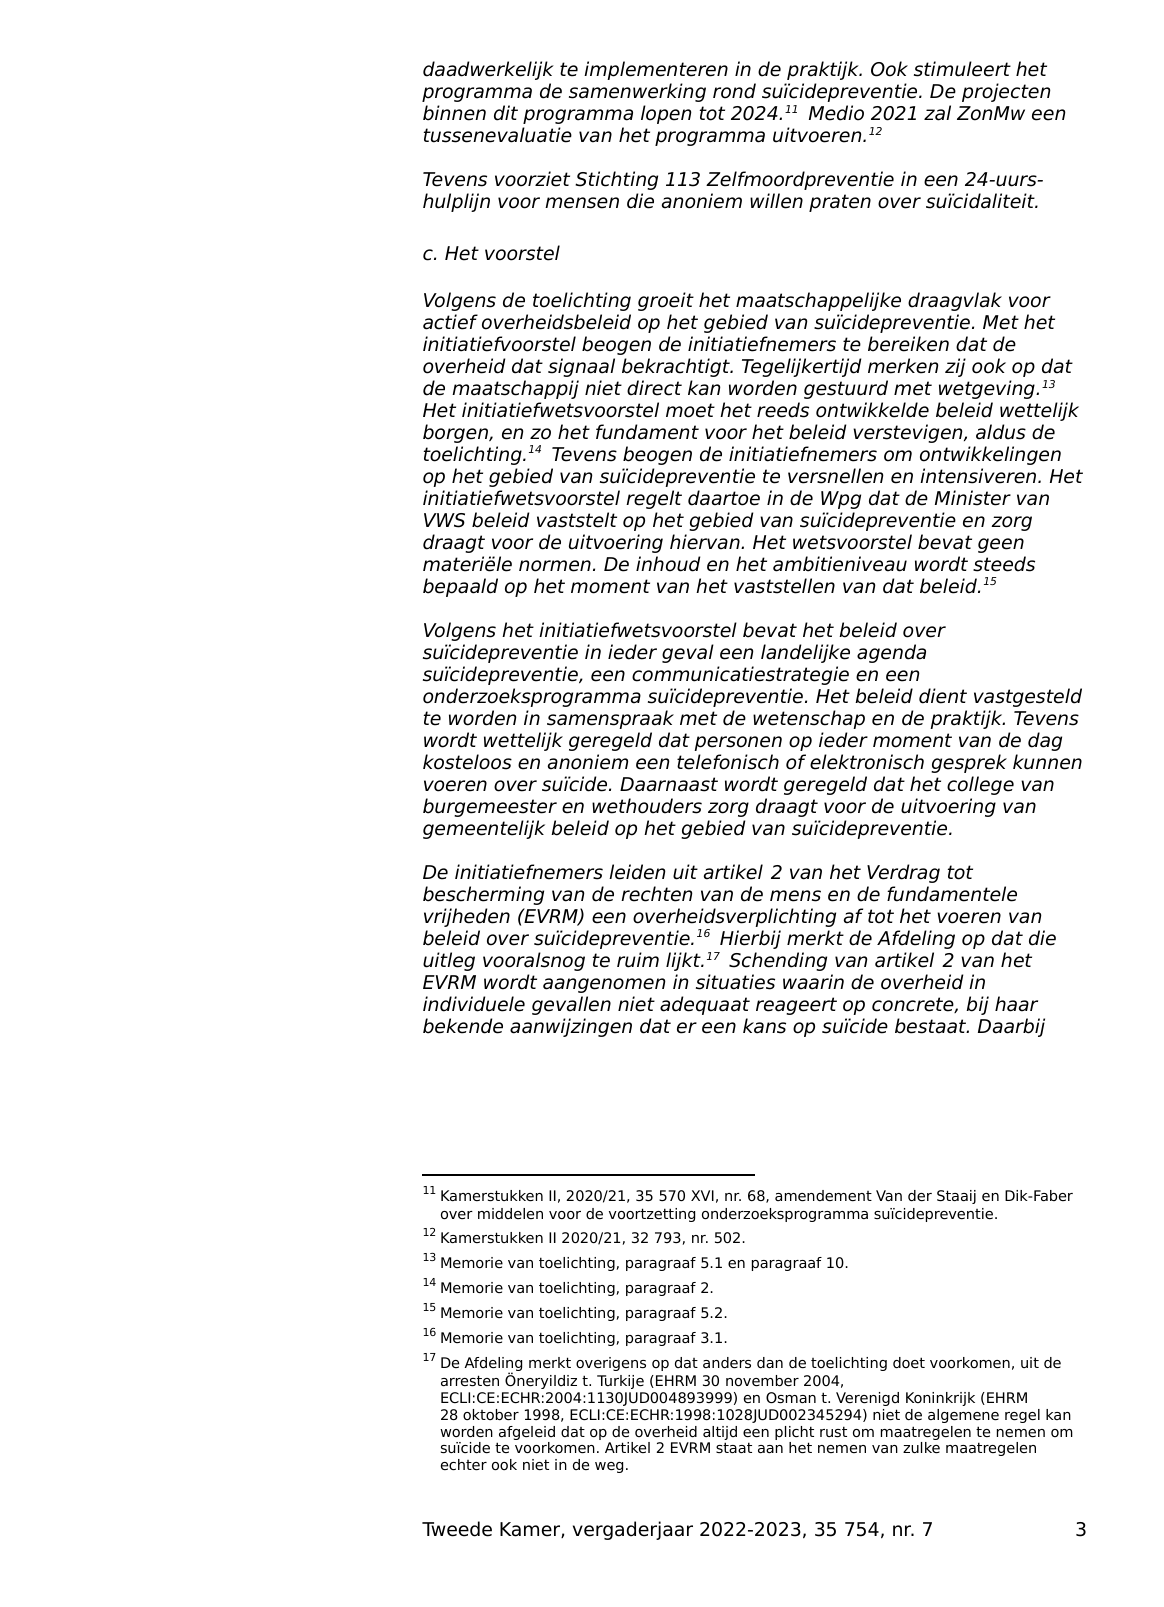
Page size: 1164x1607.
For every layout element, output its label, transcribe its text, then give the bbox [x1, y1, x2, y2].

text Memorie van toelichting, paragraaf 5.1 en paragraaf 10. [422, 1251, 1087, 1273]
text Volgens de toelichting groeit het maatschappelijke draagvlak voor actief overheidsbeleid op het gebied van suïcidepreventie. Met het initiatiefvoorstel beogen de initiatiefnemers te bereiken dat de overheid dat signaal bekrachtigt. Tegelijkertijd merken zij ook op dat de maatschappij niet direct kan worden gestuurd met wetgeving. Het initiatiefwetsvoorstel moet het reeds ontwikkelde beleid wettelijk borgen, en zo het fundament voor het beleid verstevigen, aldus de toelichting. Tevens beogen de initiatiefnemers om ontwikkelingen op het gebied van suïcidepreventie te versnellen en intensiveren. Het initiatiefwetsvoorstel regelt daartoe in de Wpg dat de Minister van VWS beleid vaststelt op het gebied van suïcidepreventie en zorg draagt voor de uitvoering hiervan. Het wetsvoorstel bevat geen materiële normen. De inhoud en het ambitieniveau wordt steeds bepaald op het moment van het vaststellen van dat beleid. [422, 290, 1087, 598]
text daadwerkelijk te implementeren in de praktijk. Ook stimuleert het programma de samenwerking rond suïcidepreventie. De projecten binnen dit programma lopen tot 2024. Medio 2021 zal ZonMw een tussenevaluatie van het programma uitvoeren. [422, 59, 1087, 147]
text Volgens het initiatiefwetsvoorstel bevat het beleid over suïcidepreventie in ieder geval een landelijke agenda suïcidepreventie, een communicatiestrategie en een onderzoeksprogramma suïcidepreventie. Het beleid dient vastgesteld te worden in samenspraak met de wetenschap en de praktijk. Tevens wordt wettelijk geregeld dat personen op ieder moment van de dag kosteloos en anoniem een telefonisch of elektronisch gesprek kunnen voeren over suïcide. Daarnaast wordt geregeld dat het college van burgemeester en wethouders zorg draagt voor de uitvoering van gemeentelijk beleid op het gebied van suïcidepreventie. [422, 620, 1087, 840]
text Memorie van toelichting, paragraaf 5.2. [422, 1301, 1087, 1323]
text Memorie van toelichting, paragraaf 2. [422, 1276, 1087, 1298]
text De Afdeling merkt overigens op dat anders dan de toelichting doet voorkomen, uit de arresten Öneryildiz t. Turkije (EHRM 30 november 2004, ECLI:CE:ECHR:2004:1130JUD004893999) en Osman t. Verenigd Koninkrijk (EHRM 28 oktober 1998, ECLI:CE:ECHR:1998:1028JUD002345294) niet de algemene regel kan worden afgeleid dat op de overheid altijd een plicht rust om maatregelen te nemen om suïcide te voorkomen. Artikel 2 EVRM staat aan het nemen van zulke maatregelen echter ook niet in de weg. [422, 1351, 1087, 1474]
text De initiatiefnemers leiden uit artikel 2 van het Verdrag tot bescherming van de rechten van de mens en de fundamentele vrijheden (EVRM) een overheidsverplichting af tot het voeren van beleid over suïcidepreventie. Hierbij merkt de Afdeling op dat die uitleg vooralsnog te ruim lijkt. Schending van artikel 2 van het EVRM wordt aangenomen in situaties waarin de overheid in individuele gevallen niet adequaat reageert op concrete, bij haar bekende aanwijzingen dat er een kans op suïcide bestaat. Daarbij [422, 862, 1087, 1038]
text Kamerstukken II, 2020/21, 35 570 XVI, nr. 68, amendement Van der Staaij en Dik-Faber over middelen voor de voortzetting onderzoeksprogramma suïcidepreventie. [422, 1184, 1087, 1223]
text Tevens voorziet Stichting 113 Zelfmoordpreventie in een 24-uurs-hulplijn voor mensen die anoniem willen praten over suïcidaliteit. [422, 169, 1087, 213]
text Memorie van toelichting, paragraaf 3.1. [422, 1326, 1087, 1348]
text Kamerstukken II 2020/21, 32 793, nr. 502. [422, 1226, 1087, 1248]
subtitle c. Het voorstel [422, 243, 1087, 265]
